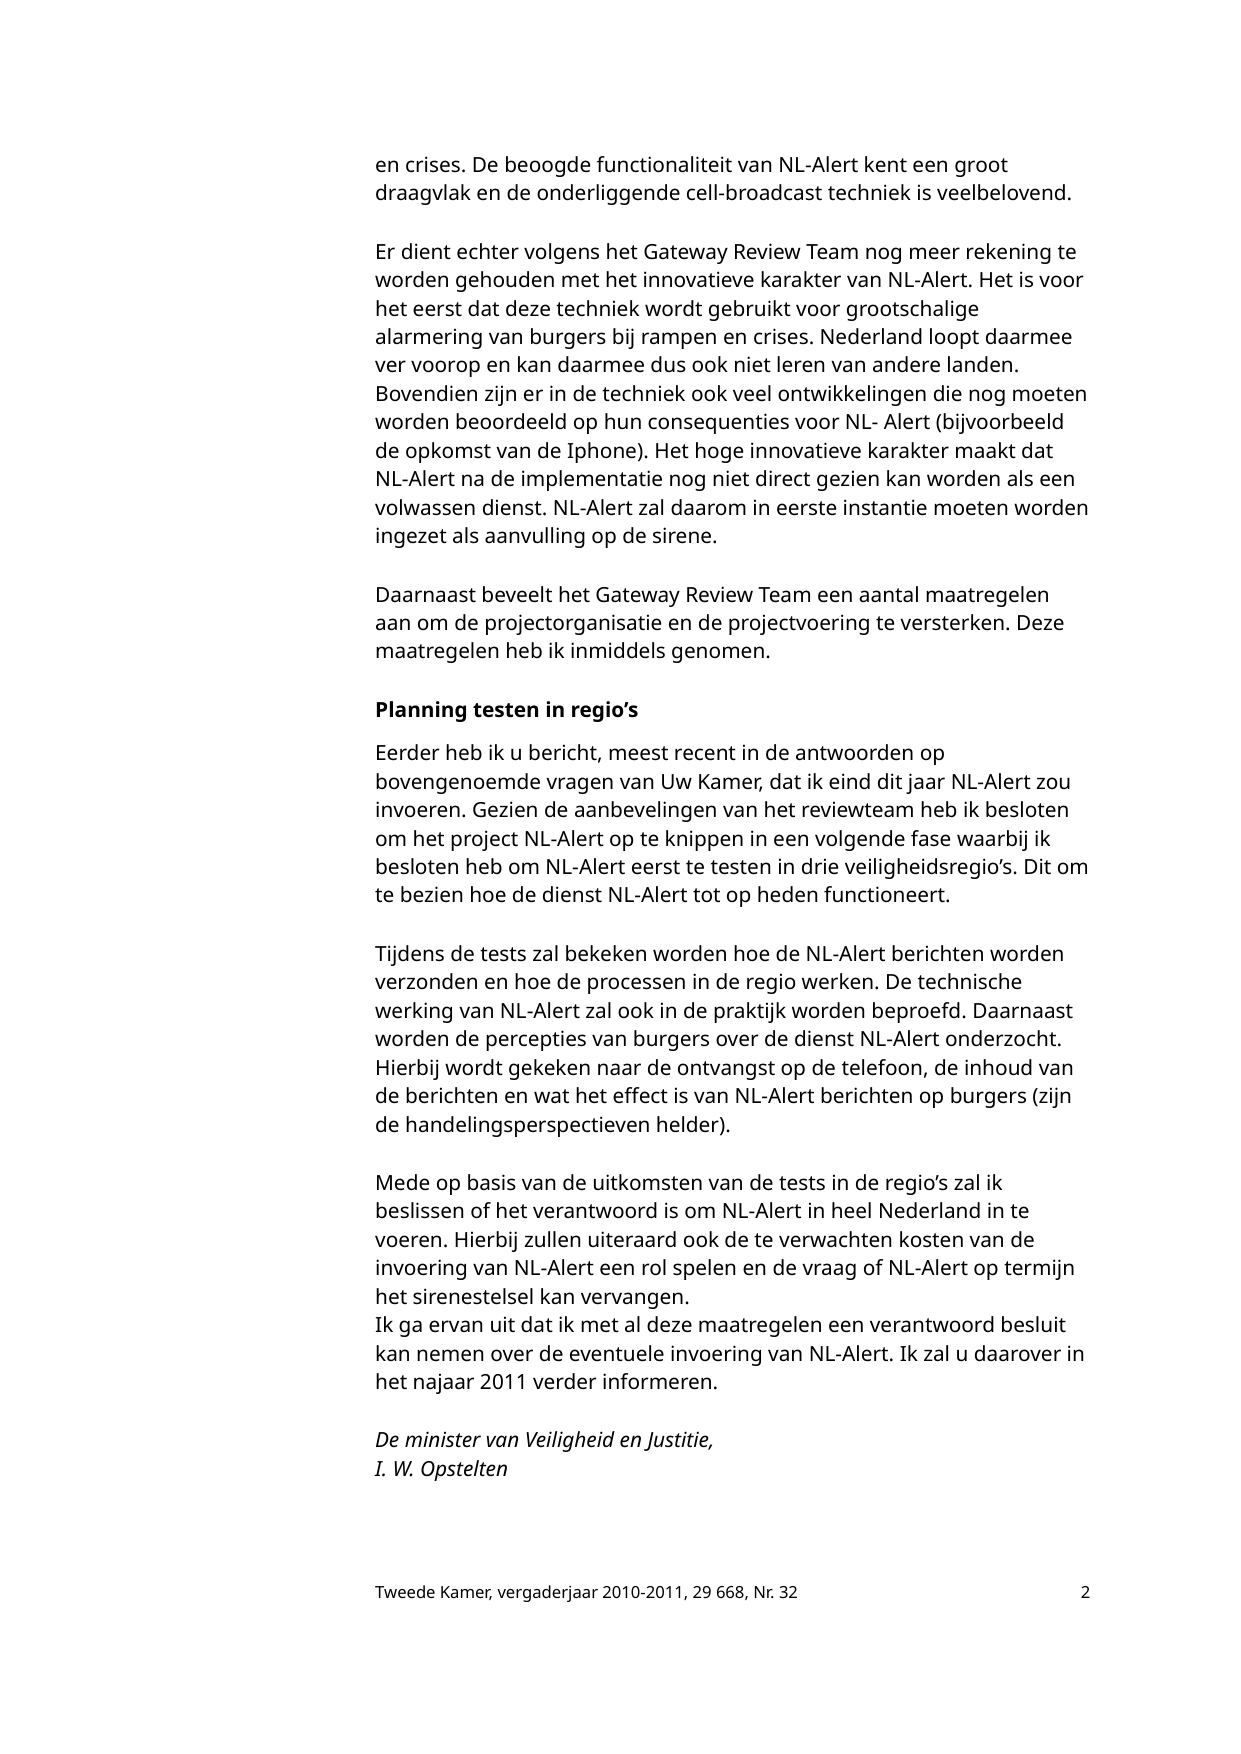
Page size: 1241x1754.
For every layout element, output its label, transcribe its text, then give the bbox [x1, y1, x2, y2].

text I. W. Opstelten [375, 1454, 1090, 1482]
text Eerder heb ik u bericht, meest recent in de antwoorden op bovengenoemde vragen van Uw Kamer, dat ik eind dit jaar NL-Alert zou invoeren. Gezien de aanbevelingen van het reviewteam heb ik besloten om het project NL-Alert op te knippen in een volgende fase waarbij ik besloten heb om NL-Alert eerst te testen in drie veiligheidsregio’s. Dit om te bezien hoe de dienst NL-Alert tot op heden functioneert. [375, 738, 1090, 909]
text Planning testen in regio’s [375, 695, 1090, 723]
text Tijdens de tests zal bekeken worden hoe de NL-Alert berichten worden verzonden en hoe de processen in de regio werken. De technische werking van NL-Alert zal ook in de praktijk worden beproefd. Daarnaast worden de percepties van burgers over de dienst NL-Alert onderzocht. Hierbij wordt gekeken naar de ontvangst op de telefoon, de inhoud van de berichten en wat het effect is van NL-Alert berichten op burgers (zijn de handelingsperspectieven helder). [375, 939, 1090, 1138]
text Er dient echter volgens het Gateway Review Team nog meer rekening te worden gehouden met het innovatieve karakter van NL-Alert. Het is voor het eerst dat deze techniek wordt gebruikt voor grootschalige alarmering van burgers bij rampen en crises. Nederland loopt daarmee ver voorop en kan daarmee dus ook niet leren van andere landen. Bovendien zijn er in de techniek ook veel ontwikkelingen die nog moeten worden beoordeeld op hun consequenties voor NL- Alert (bijvoorbeeld de opkomst van de Iphone). Het hoge innovatieve karakter maakt dat NL-Alert na de implementatie nog niet direct gezien kan worden als een volwassen dienst. NL-Alert zal daarom in eerste instantie moeten worden ingezet als aanvulling op de sirene. [375, 237, 1090, 550]
text en crises. De beoogde functionaliteit van NL-Alert kent een groot draagvlak en de onderliggende cell-broadcast techniek is veelbelovend. [375, 150, 1090, 207]
text Ik ga ervan uit dat ik met al deze maatregelen een verantwoord besluit kan nemen over de eventuele invoering van NL-Alert. Ik zal u daarover in het najaar 2011 verder informeren. [375, 1310, 1090, 1396]
text Daarnaast beveelt het Gateway Review Team een aantal maatregelen aan om de projectorganisatie en de projectvoering te versterken. Deze maatregelen heb ik inmiddels genomen. [375, 580, 1090, 665]
text De minister van Veiligheid en Justitie, [375, 1426, 1090, 1454]
text Mede op basis van de uitkomsten van de tests in de regio’s zal ik beslissen of het verantwoord is om NL-Alert in heel Nederland in te voeren. Hierbij zullen uiteraard ook de te verwachten kosten van de invoering van NL-Alert een rol spelen en de vraag of NL-Alert op termijn het sirenestelsel kan vervangen. [375, 1168, 1090, 1310]
